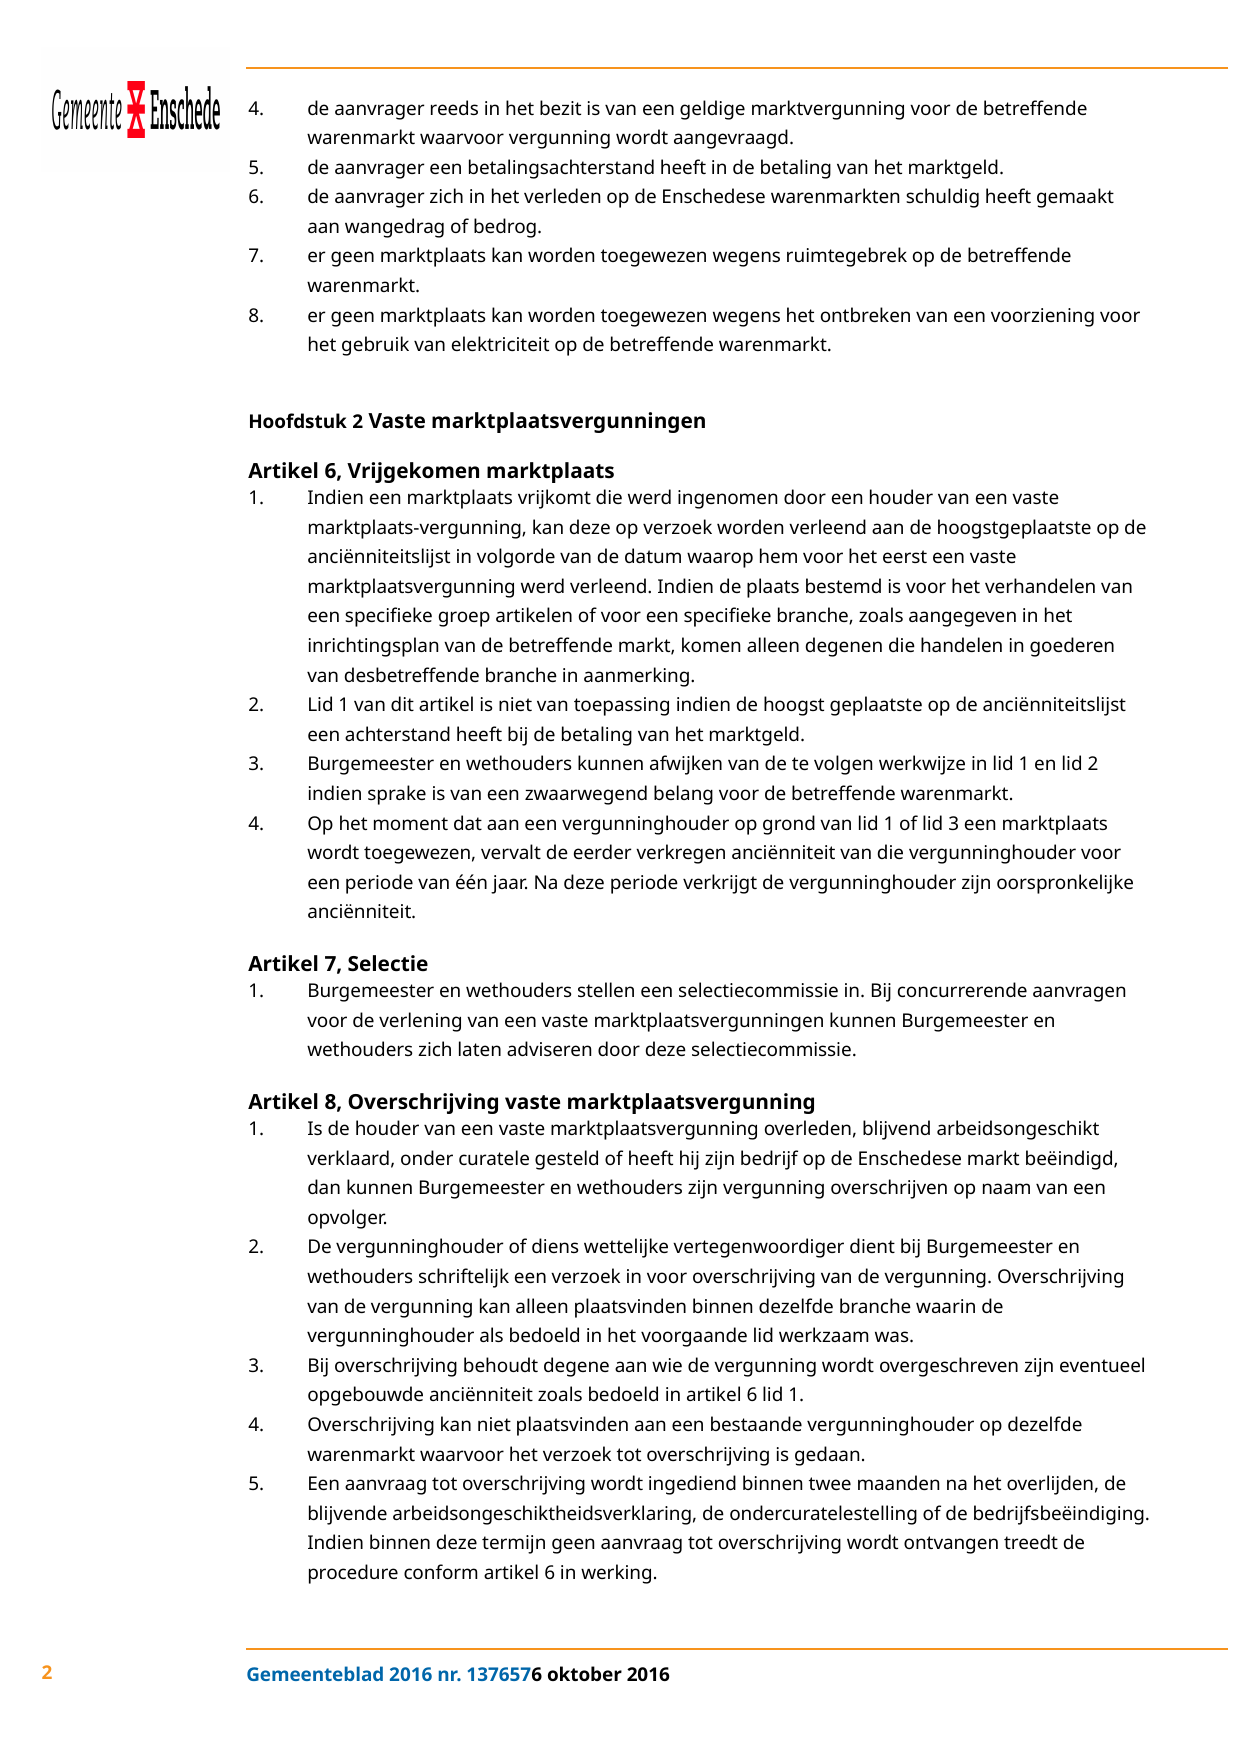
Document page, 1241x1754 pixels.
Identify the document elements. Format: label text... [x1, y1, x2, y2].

list Bij overschrijving behoudt degene aan wie de vergunning wordt overgeschreven zijn eventueel opgebouwde anciënniteit zoals bedoeld in artikel 6 lid 1. [248, 1352, 1152, 1407]
list de aanvrager reeds in het bezit is van een geldige marktvergunning voor de betreffende warenmarkt waarvoor vergunning wordt aangevraagd. [248, 95, 1152, 150]
list de aanvrager een betalingsachterstand heeft in de betaling van het marktgeld. [248, 154, 1152, 180]
list Burgemeester en wethouders kunnen afwijken van de te volgen werkwijze in lid 1 en lid 2 indien sprake is van een zwaarwegend belang voor de betreffende warenmarkt. [248, 751, 1152, 806]
list Op het moment dat aan een vergunninghouder op grond van lid 1 of lid 3 een marktplaats wordt toegewezen, vervalt de eerder verkregen anciënniteit van die vergunninghouder voor een periode van één jaar. Na deze periode verkrijgt de vergunninghouder zijn oorspronkelijke anciënniteit. [248, 810, 1152, 924]
list er geen marktplaats kan worden toegewezen wegens het ontbreken van een voorziening voor het gebruik van elektriciteit op de betreffende warenmarkt. [248, 302, 1152, 357]
text Artikel 7, Selectie [248, 949, 1152, 977]
list er geen marktplaats kan worden toegewezen wegens ruimtegebrek op de betreffende warenmarkt. [248, 243, 1152, 298]
list Burgemeester en wethouders stellen een selectiecommissie in. Bij concurrerende aanvragen voor de verlening van een vaste marktplaatsvergunningen kunnen Burgemeester en wethouders zich laten adviseren door deze selectiecommissie. [248, 977, 1152, 1062]
list Een aanvraag tot overschrijving wordt ingediend binnen twee maanden na het overlijden, de blijvende arbeidsongeschiktheidsverklaring, de ondercuratelestelling of de bedrijfsbeëindiging. Indien binnen deze termijn geen aanvraag tot overschrijving wordt ontvangen treedt de procedure conform artikel 6 in werking. [248, 1470, 1152, 1585]
list Overschrijving kan niet plaatsvinden aan een bestaande vergunninghouder op dezelfde warenmarkt waarvoor het verzoek tot overschrijving is gedaan. [248, 1411, 1152, 1467]
text Hoofdstuk 2 Vaste marktplaatsvergunningen [248, 407, 1152, 435]
list Lid 1 van dit artikel is niet van toepassing indien de hoogst geplaatste op de anciënniteitslijst een achterstand heeft bij de betaling van het marktgeld. [248, 691, 1152, 747]
list Indien een marktplaats vrijkomt die werd ingenomen door een houder van een vaste marktplaats-vergunning, kan deze op verzoek worden verleend aan de hoogstgeplaatste op de anciënniteitslijst in volgorde van de datum waarop hem voor het eerst een vaste marktplaatsvergunning werd verleend. Indien de plaats bestemd is voor het verhandelen van een specifieke groep artikelen of voor een specifieke branche, zoals aangegeven in het inrichtingsplan van de betreffende markt, komen alleen degenen die handelen in goederen van desbetreffende branche in aanmerking. [248, 484, 1152, 688]
list De vergunninghouder of diens wettelijke vertegenwoordiger dient bij Burgemeester en wethouders schriftelijk een verzoek in voor overschrijving van de vergunning. Overschrijving van de vergunning kan alleen plaatsvinden binnen dezelfde branche waarin de vergunninghouder als bedoeld in het voorgaande lid werkzaam was. [248, 1234, 1152, 1348]
list de aanvrager zich in het verleden op de Enschedese warenmarkten schuldig heeft gemaakt aan wangedrag of bedrog. [248, 183, 1152, 239]
text Artikel 8, Overschrijving vaste marktplaatsvergunning [248, 1087, 1152, 1115]
list Is de houder van een vaste marktplaatsvergunning overleden, blijvend arbeidsongeschikt verklaard, onder curatele gesteld of heeft hij zijn bedrijf op de Enschedese markt beëindigd, dan kunnen Burgemeester en wethouders zijn vergunning overschrijven op naam van een opvolger. [248, 1115, 1152, 1230]
text Artikel 6, Vrijgekomen marktplaats [248, 456, 1152, 484]
picture [41, 47, 231, 172]
